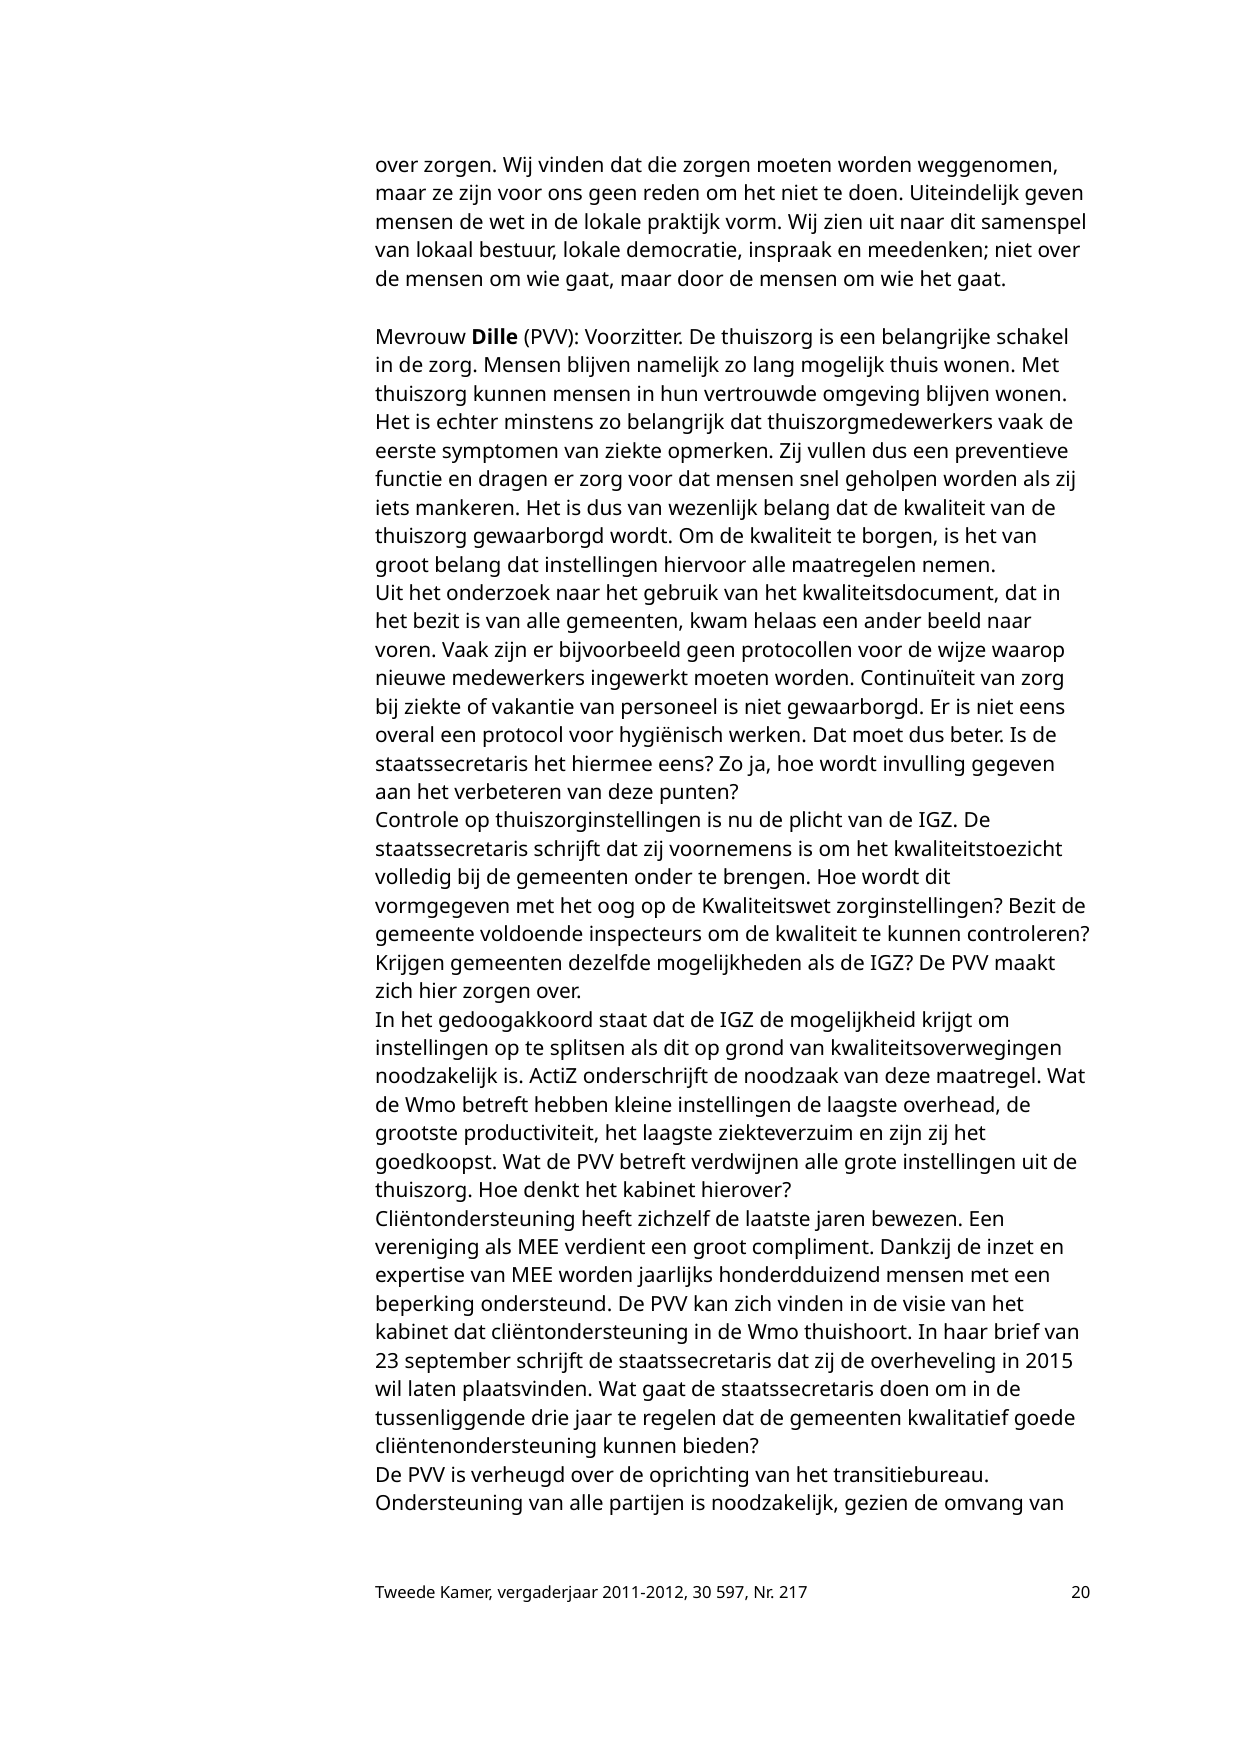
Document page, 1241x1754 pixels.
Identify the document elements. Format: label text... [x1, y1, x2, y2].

text Cliëntondersteuning heeft zichzelf de laatste jaren bewezen. Een vereniging als MEE verdient een groot compliment. Dankzij de inzet en expertise van MEE worden jaarlijks honderdduizend mensen met een beperking ondersteund. De PVV kan zich vinden in de visie van het kabinet dat cliëntondersteuning in de Wmo thuishoort. In haar brief van 23 september schrijft de staatssecretaris dat zij de overheveling in 2015 wil laten plaatsvinden. Wat gaat de staatssecretaris doen om in de tussenliggende drie jaar te regelen dat de gemeenten kwalitatief goede cliëntenondersteuning kunnen bieden? [375, 1204, 1090, 1460]
text over zorgen. Wij vinden dat die zorgen moeten worden weggenomen, maar ze zijn voor ons geen reden om het niet te doen. Uiteindelijk geven mensen de wet in de lokale praktijk vorm. Wij zien uit naar dit samenspel van lokaal bestuur, lokale democratie, inspraak en meedenken; niet over de mensen om wie gaat, maar door de mensen om wie het gaat. [375, 150, 1090, 292]
text De PVV is verheugd over de oprichting van het transitiebureau. Ondersteuning van alle partijen is noodzakelijk, gezien de omvang van [375, 1460, 1090, 1517]
text Uit het onderzoek naar het gebruik van het kwaliteitsdocument, dat in het bezit is van alle gemeenten, kwam helaas een ander beeld naar voren. Vaak zijn er bijvoorbeeld geen protocollen voor de wijze waarop nieuwe medewerkers ingewerkt moeten worden. Continuïteit van zorg bij ziekte of vakantie van personeel is niet gewaarborgd. Er is niet eens overal een protocol voor hygiënisch werken. Dat moet dus beter. Is de staatssecretaris het hiermee eens? Zo ja, hoe wordt invulling gegeven aan het verbeteren van deze punten? [375, 578, 1090, 806]
text In het gedoogakkoord staat dat de IGZ de mogelijkheid krijgt om instellingen op te splitsen als dit op grond van kwaliteitsoverwegingen noodzakelijk is. ActiZ onderschrijft de noodzaak van deze maatregel. Wat de Wmo betreft hebben kleine instellingen de laagste overhead, de grootste productiviteit, het laagste ziekteverzuim en zijn zij het goedkoopst. Wat de PVV betreft verdwijnen alle grote instellingen uit de thuiszorg. Hoe denkt het kabinet hierover? [375, 1005, 1090, 1204]
text Mevrouw Dille (PVV): Voorzitter. De thuiszorg is een belangrijke schakel in de zorg. Mensen blijven namelijk zo lang mogelijk thuis wonen. Met thuiszorg kunnen mensen in hun vertrouwde omgeving blijven wonen. Het is echter minstens zo belangrijk dat thuiszorgmedewerkers vaak de eerste symptomen van ziekte opmerken. Zij vullen dus een preventieve functie en dragen er zorg voor dat mensen snel geholpen worden als zij iets mankeren. Het is dus van wezenlijk belang dat de kwaliteit van de thuiszorg gewaarborgd wordt. Om de kwaliteit te borgen, is het van groot belang dat instellingen hiervoor alle maatregelen nemen. [375, 322, 1090, 578]
text Controle op thuiszorginstellingen is nu de plicht van de IGZ. De staatssecretaris schrijft dat zij voornemens is om het kwaliteitstoezicht volledig bij de gemeenten onder te brengen. Hoe wordt dit vormgegeven met het oog op de Kwaliteitswet zorginstellingen? Bezit de gemeente voldoende inspecteurs om de kwaliteit te kunnen controleren? Krijgen gemeenten dezelfde mogelijkheden als de IGZ? De PVV maakt zich hier zorgen over. [375, 806, 1090, 1005]
